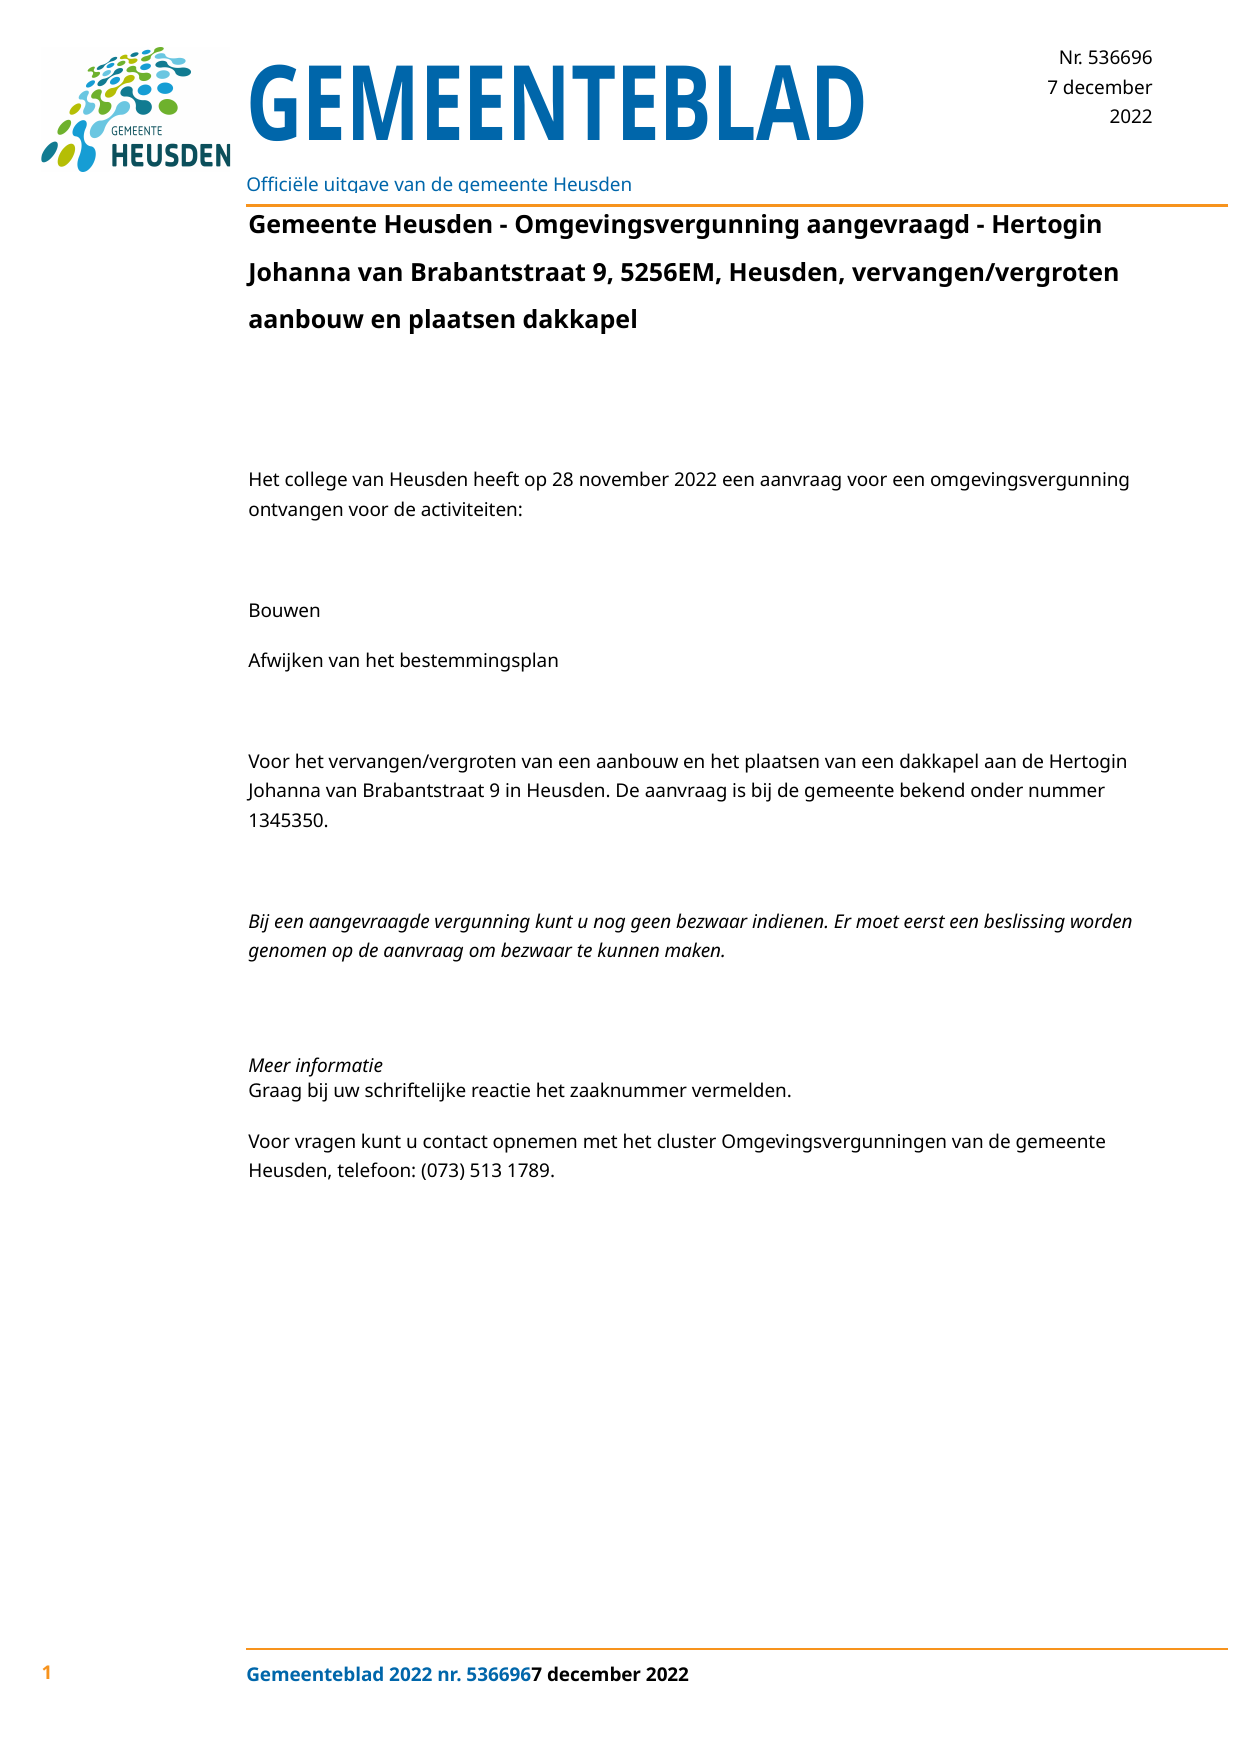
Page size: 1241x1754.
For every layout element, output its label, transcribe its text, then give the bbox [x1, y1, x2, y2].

text Graag bij uw schriftelijke reactie het zaaknummer vermelden. [248, 1078, 1152, 1103]
text Afwijken van het bestemmingsplan [248, 647, 1152, 673]
text Bij een aangevraagde vergunning kunt u nog geen bezwaar indienen. Er moet eerst een beslissing worden genomen op de aanvraag om bezwaar te kunnen maken. [248, 908, 1152, 963]
text Gemeente Heusden - Omgevingsvergunning aangevraagd - Hertogin Johanna van Brabantstraat 9, 5256EM, Heusden, vervangen/vergroten aanbouw en plaatsen dakkapel [248, 207, 1152, 336]
text Voor het vervangen/vergroten van een aanbouw en het plaatsen van een dakkapel aan de Hertogin Johanna van Brabantstraat 9 in Heusden. De aanvraag is bij de gemeente bekend onder nummer 1345350. [248, 748, 1152, 833]
text Bouwen [248, 597, 1152, 622]
text Meer informatie [248, 1052, 1152, 1078]
picture [41, 47, 231, 172]
text Voor vragen kunt u contact opnemen met het cluster Omgevingsvergunningen van de gemeente Heusden, telefoon: (073) 513 1789. [248, 1128, 1152, 1183]
text Het college van Heusden heeft op 28 november 2022 een aanvraag voor een omgevingsvergunning ontvangen voor de activiteiten: [248, 466, 1152, 522]
